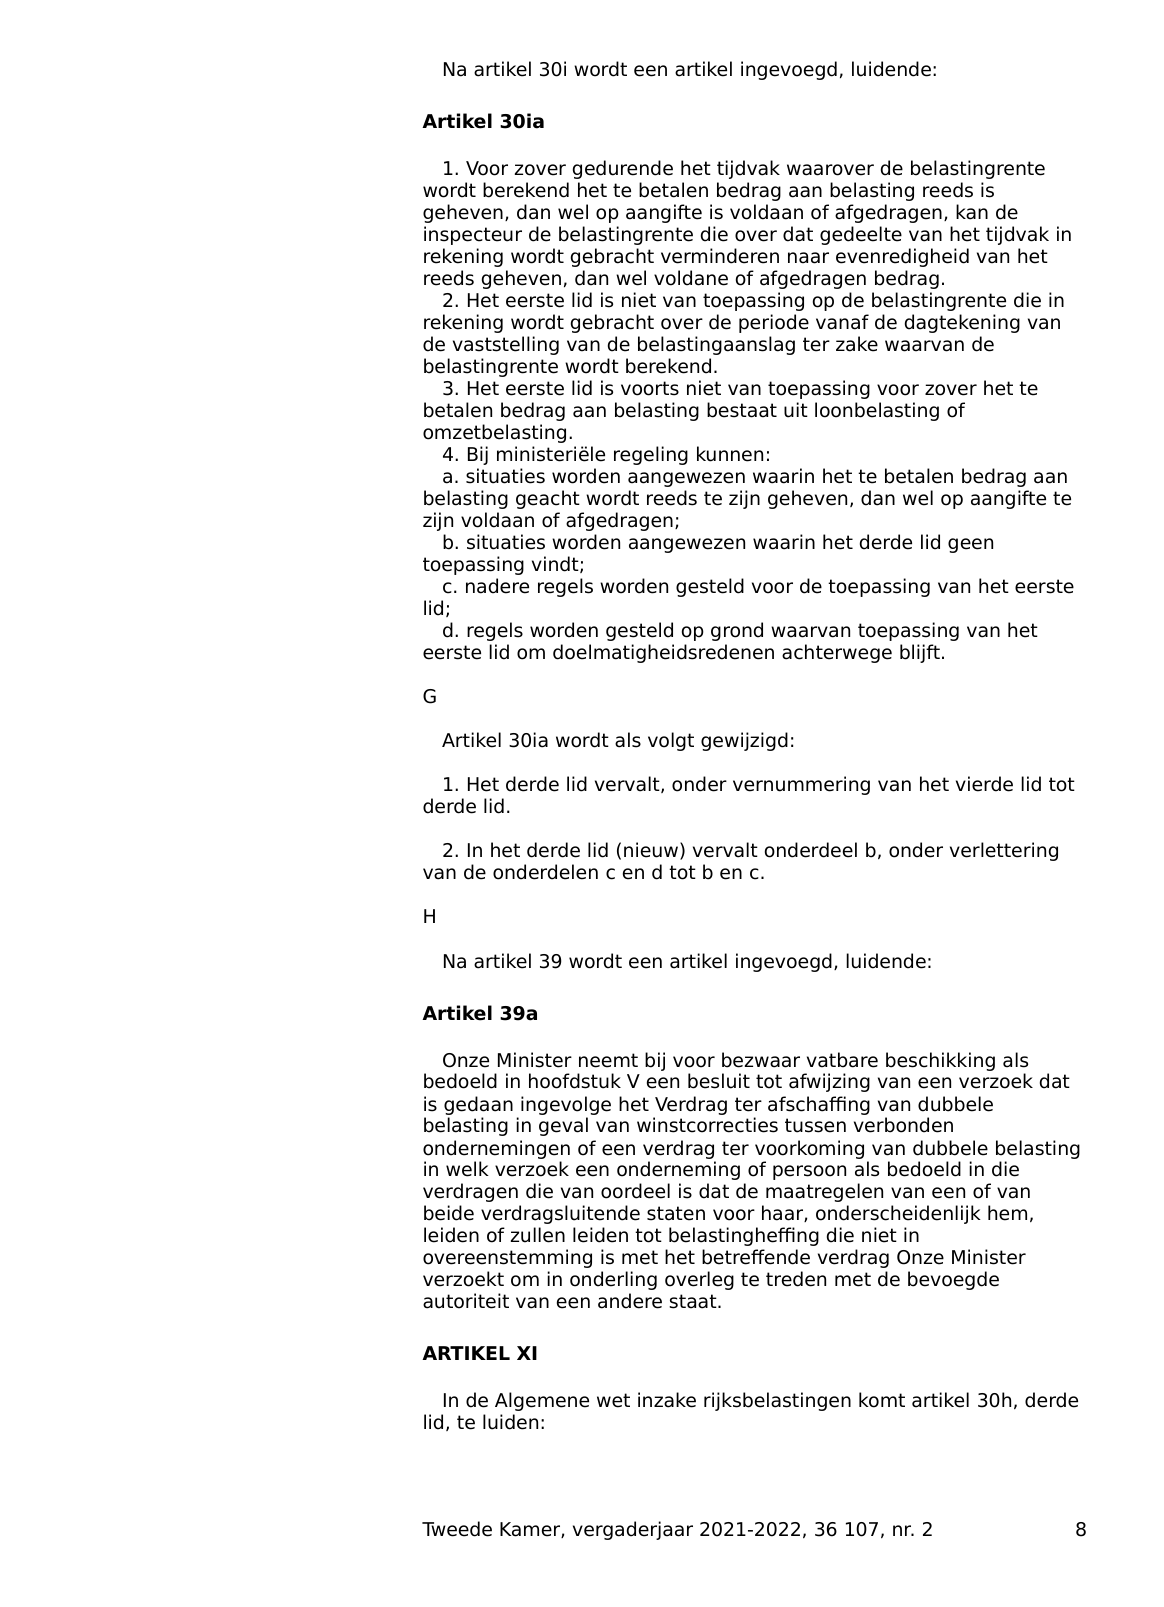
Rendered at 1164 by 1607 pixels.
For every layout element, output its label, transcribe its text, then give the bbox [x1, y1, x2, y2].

subtitle ARTIKEL XI [422, 1343, 1087, 1365]
text 4. Bij ministeriële regeling kunnen: [422, 444, 1087, 466]
text 3. Het eerste lid is voorts niet van toepassing voor zover het te betalen bedrag aan belasting bestaat uit loonbelasting of omzetbelasting. [422, 378, 1087, 444]
text d. regels worden gesteld op grond waarvan toepassing van het eerste lid om doelmatigheidsredenen achterwege blijft. [422, 619, 1087, 663]
text Artikel 30ia wordt als volgt gewijzigd: [422, 730, 1087, 752]
text H [422, 906, 1087, 928]
text 2. In het derde lid (nieuw) vervalt onderdeel b, onder verlettering van de onderdelen c en d tot b en c. [422, 840, 1087, 884]
text G [422, 686, 1087, 708]
subtitle Artikel 30ia [422, 111, 1087, 133]
text 2. Het eerste lid is niet van toepassing op de belastingrente die in rekening wordt gebracht over de periode vanaf de dagtekening van de vaststelling van de belastingaanslag ter zake waarvan de belastingrente wordt berekend. [422, 290, 1087, 378]
text a. situaties worden aangewezen waarin het te betalen bedrag aan belasting geacht wordt reeds te zijn geheven, dan wel op aangifte te zijn voldaan of afgedragen; [422, 466, 1087, 532]
text 1. Voor zover gedurende het tijdvak waarover de belastingrente wordt berekend het te betalen bedrag aan belasting reeds is geheven, dan wel op aangifte is voldaan of afgedragen, kan de inspecteur de belastingrente die over dat gedeelte van het tijdvak in rekening wordt gebracht verminderen naar evenredigheid van het reeds geheven, dan wel voldane of afgedragen bedrag. [422, 158, 1087, 290]
text Na artikel 39 wordt een artikel ingevoegd, luidende: [422, 951, 1087, 972]
text 1. Het derde lid vervalt, onder vernummering van het vierde lid tot derde lid. [422, 774, 1087, 818]
text c. nadere regels worden gesteld voor de toepassing van het eerste lid; [422, 576, 1087, 619]
text Na artikel 30i wordt een artikel ingevoegd, luidende: [422, 59, 1087, 81]
text Onze Minister neemt bij voor bezwaar vatbare beschikking als bedoeld in hoofdstuk V een besluit tot afwijzing van een verzoek dat is gedaan ingevolge het Verdrag ter afschaffing van dubbele belasting in geval van winstcorrecties tussen verbonden ondernemingen of een verdrag ter voorkoming van dubbele belasting in welk verzoek een onderneming of persoon als bedoeld in die verdragen die van oordeel is dat de maatregelen van een of van beide verdragsluitende staten voor haar, onderscheidenlijk hem, leiden of zullen leiden tot belastingheffing die niet in overeenstemming is met het betreffende verdrag Onze Minister verzoekt om in onderling overleg te treden met de bevoegde autoriteit van een andere staat. [422, 1049, 1087, 1313]
subtitle Artikel 39a [422, 1002, 1087, 1024]
text b. situaties worden aangewezen waarin het derde lid geen toepassing vindt; [422, 532, 1087, 576]
text In de Algemene wet inzake rijksbelastingen komt artikel 30h, derde lid, te luiden: [422, 1390, 1087, 1434]
